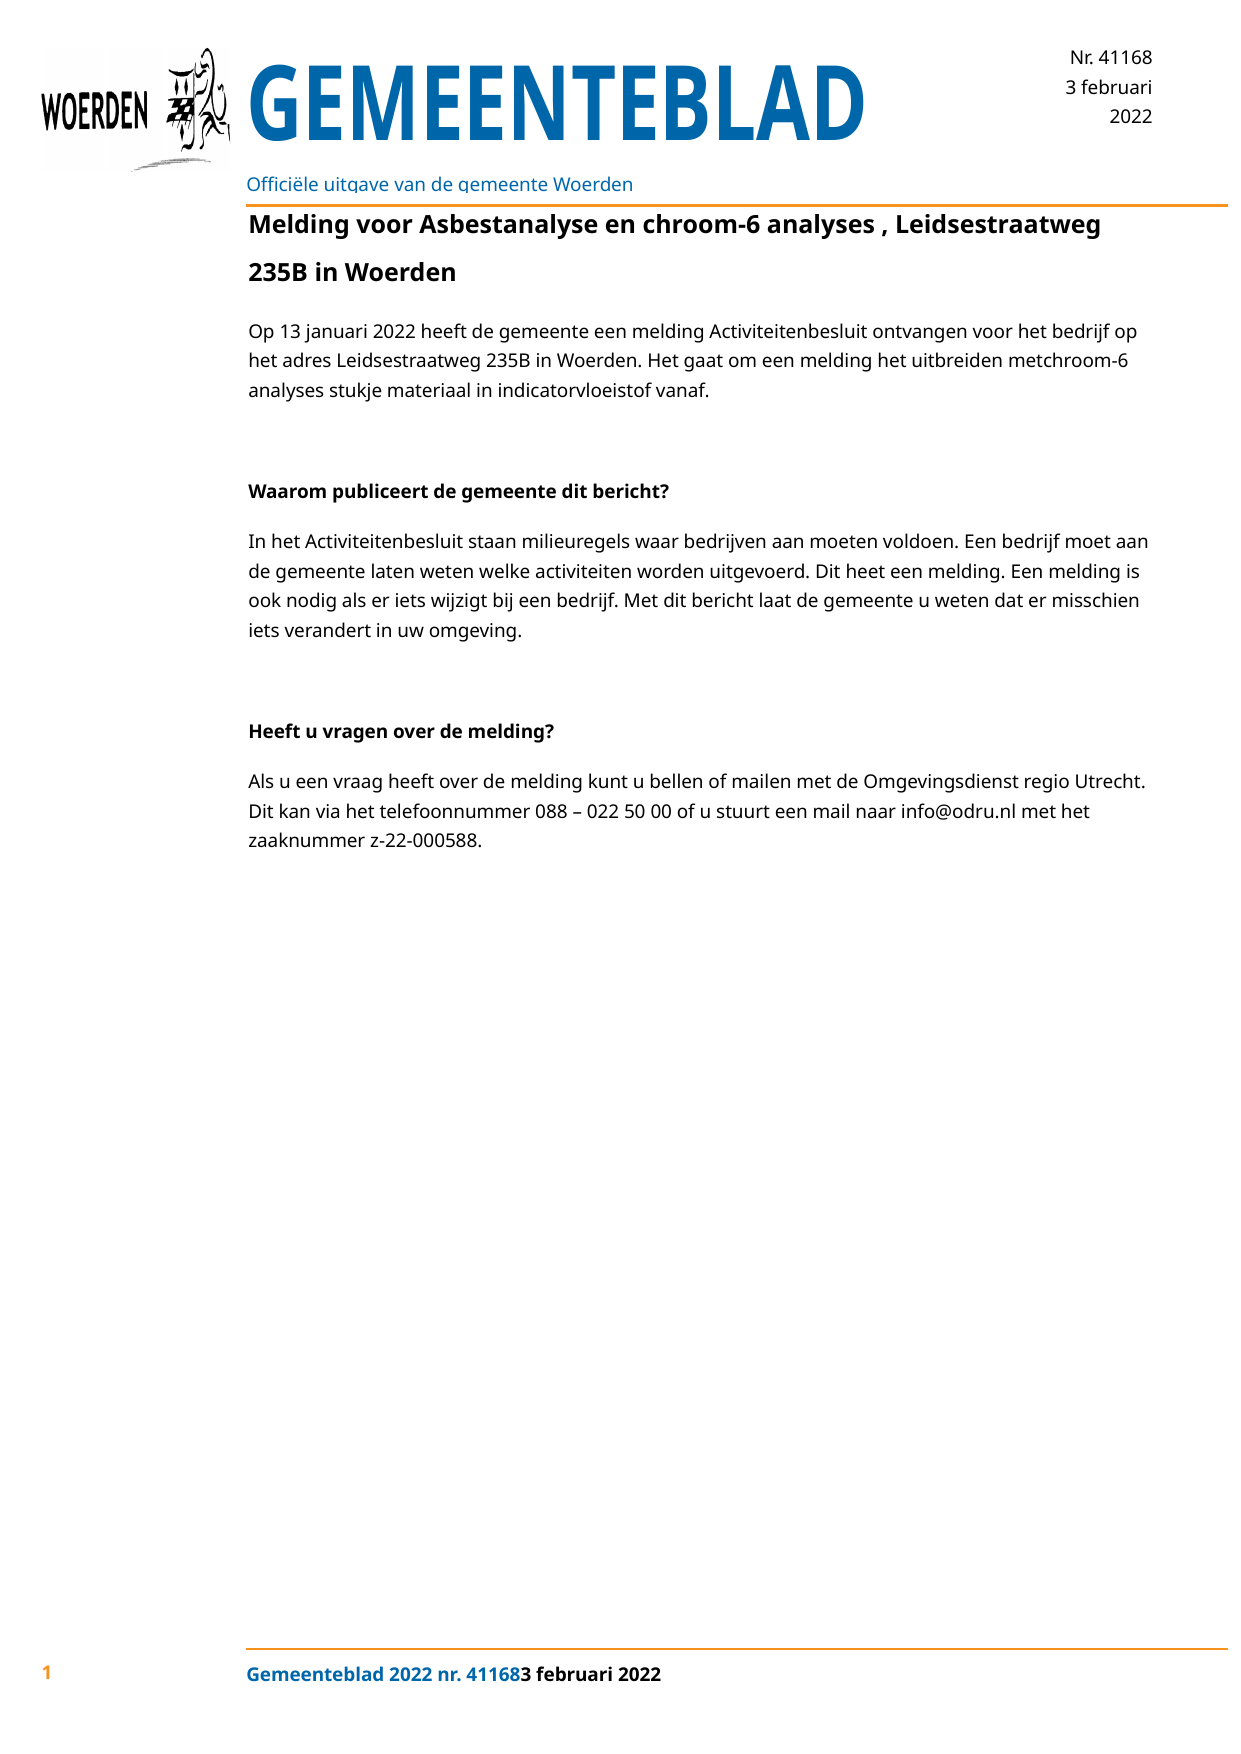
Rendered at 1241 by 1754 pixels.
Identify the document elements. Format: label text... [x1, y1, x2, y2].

text Melding voor Asbestanalyse en chroom-6 analyses , Leidsestraatweg 235B in Woerden [248, 207, 1152, 288]
text In het Activiteitenbesluit staan milieuregels waar bedrijven aan moeten voldoen. Een bedrijf moet aan de gemeente laten weten welke activiteiten worden uitgevoerd. Dit heet een melding. Een melding is ook nodig als er iets wijzigt bij een bedrijf. Met dit bericht laat de gemeente u weten dat er misschien iets verandert in uw omgeving. [248, 528, 1152, 643]
text Als u een vraag heeft over de melding kunt u bellen of mailen met de Omgevingsdienst regio Utrecht. Dit kan via het telefoonnummer 088 – 022 50 00 of u stuurt een mail naar info@odru.nl met het zaaknummer z-22-000588. [248, 768, 1152, 853]
text Waarom publiceert de gemeente dit bericht? [248, 478, 1152, 504]
text Heeft u vragen over de melding? [248, 718, 1152, 744]
text Op 13 januari 2022 heeft de gemeente een melding Activiteitenbesluit ontvangen voor het bedrijf op het adres Leidsestraatweg 235B in Woerden. Het gaat om een melding het uitbreiden metchroom-6 analyses stukje materiaal in indicatorvloeistof vanaf. [248, 318, 1152, 403]
picture [41, 47, 231, 172]
